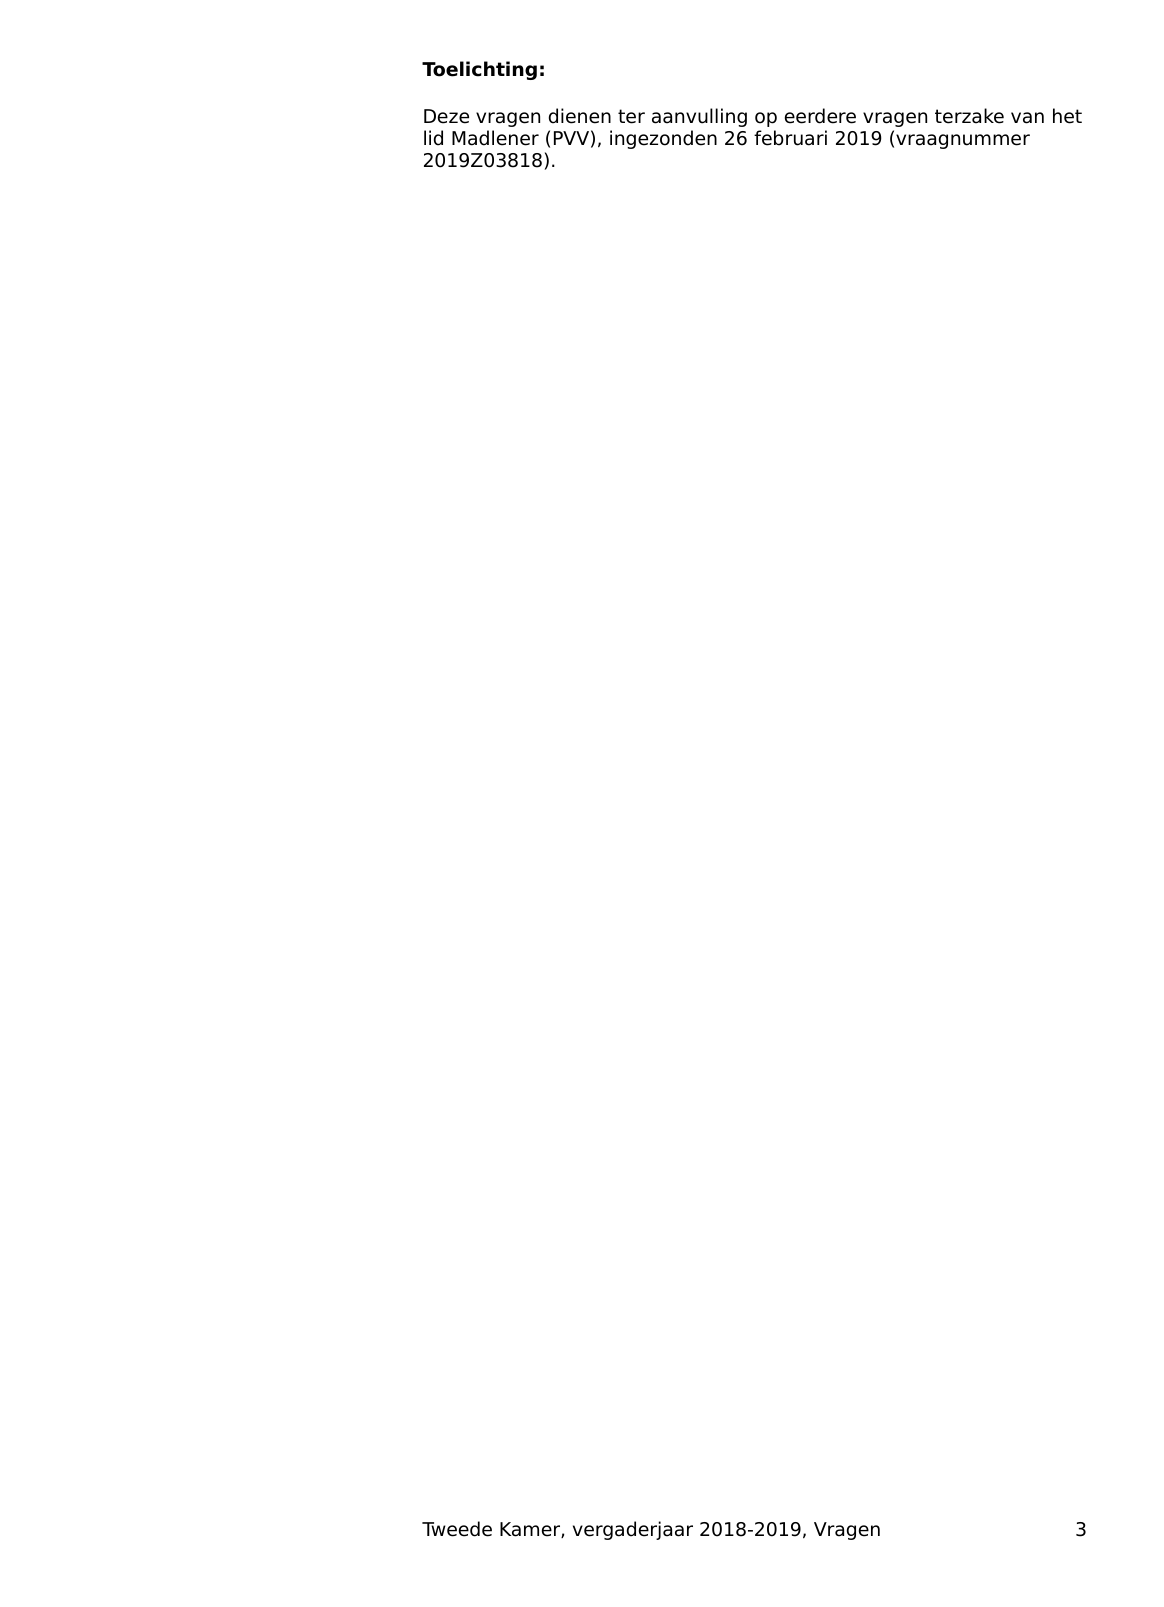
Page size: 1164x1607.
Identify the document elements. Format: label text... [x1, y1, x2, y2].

text Deze vragen dienen ter aanvulling op eerdere vragen terzake van het lid Madlener (PVV), ingezonden 26 februari 2019 (vraagnummer 2019Z03818). [422, 106, 1087, 172]
subtitle Toelichting: [422, 59, 1087, 81]
